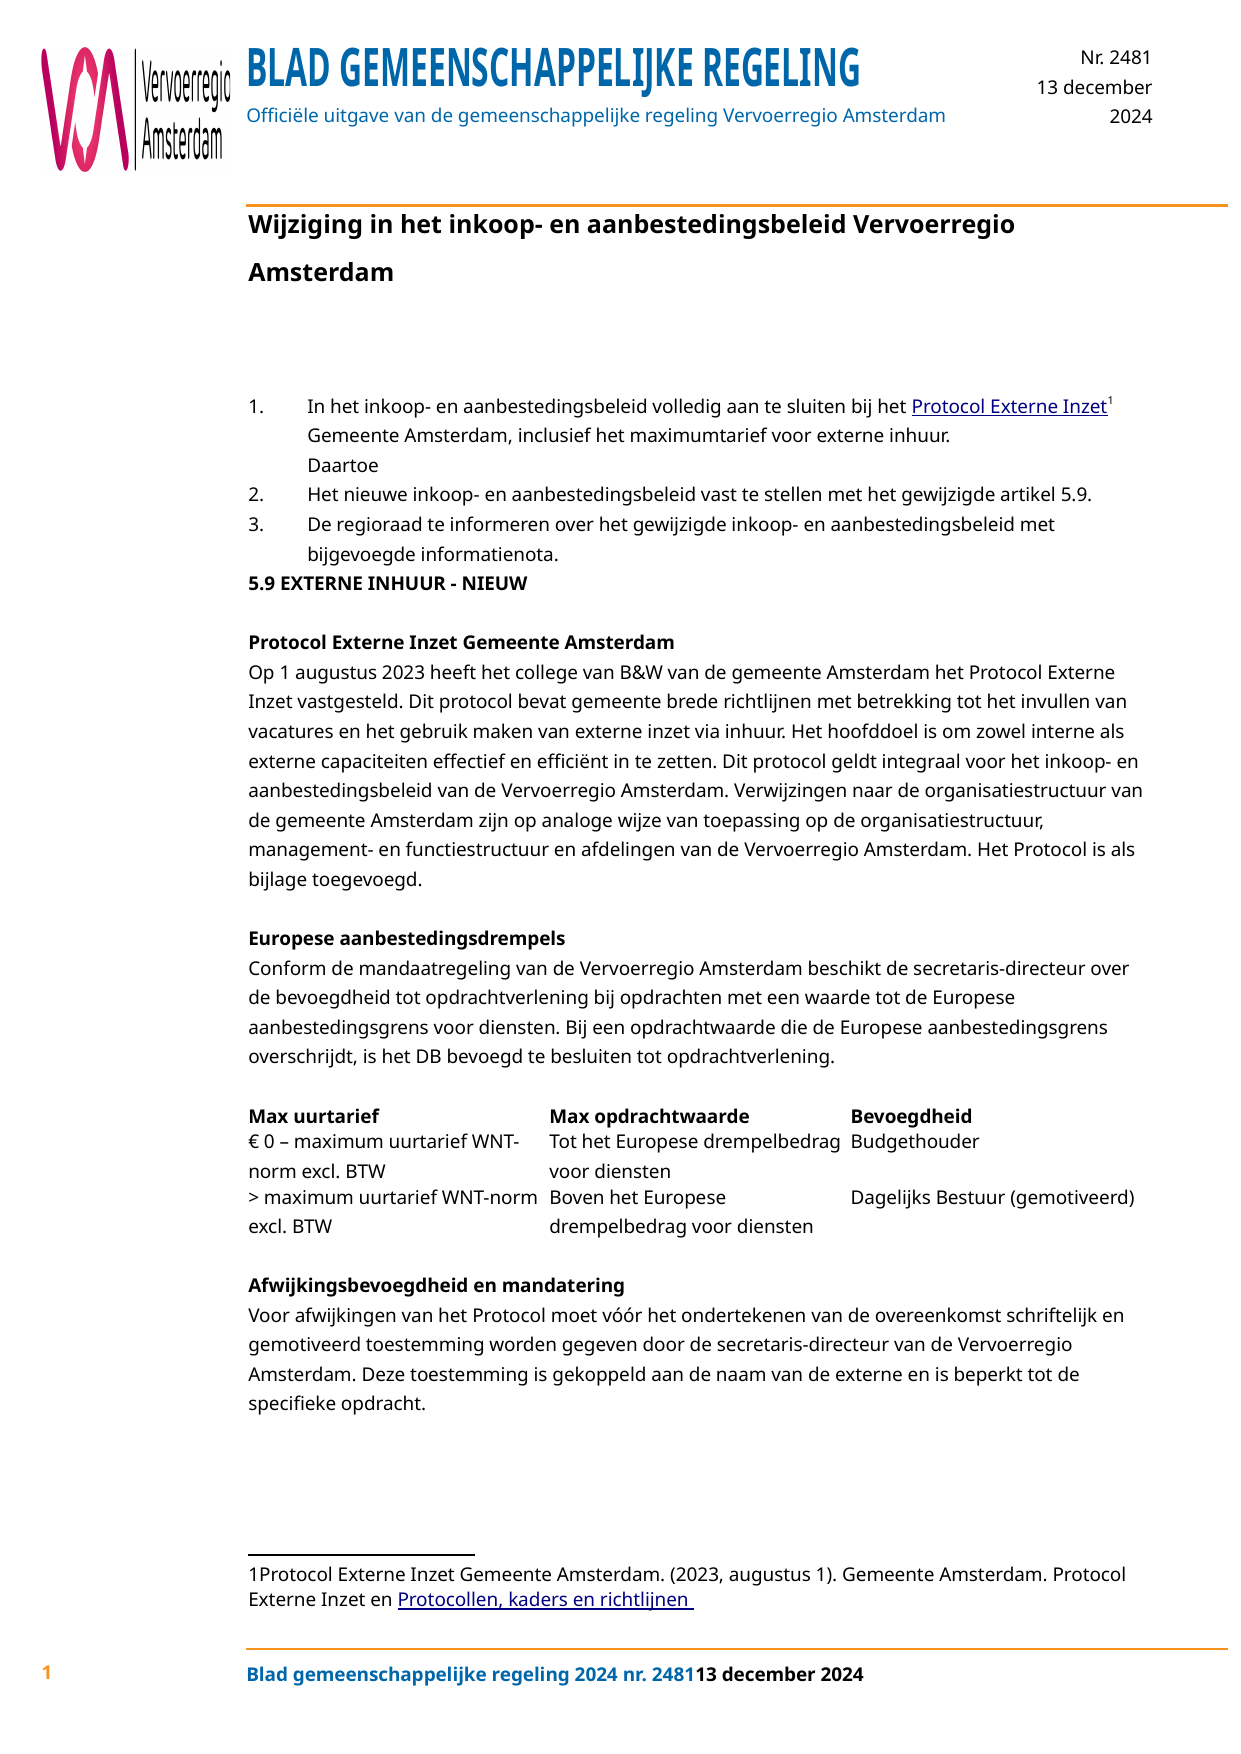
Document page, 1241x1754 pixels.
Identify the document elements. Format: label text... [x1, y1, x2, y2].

table_cell € 0 – maximum uurtarief WNT-norm excl. BTW [248, 1129, 549, 1184]
picture [41, 47, 231, 172]
list In het inkoop- en aanbestedingsbeleid volledig aan te sluiten bij het Protocol Externe Inzet Gemeente Amsterdam, inclusief het maximumtarief voor externe inhuur. [248, 393, 1152, 448]
list Daartoe [248, 452, 1152, 478]
table_header Bevoegdheid [850, 1103, 1152, 1129]
text Op 1 augustus 2023 heeft het college van B&W van de gemeente Amsterdam het Protocol Externe Inzet vastgesteld. Dit protocol bevat gemeente brede richtlijnen met betrekking tot het invullen van vacatures en het gebruik maken van externe inzet via inhuur. Het hoofddoel is om zowel interne als externe capaciteiten effectief en efficiënt in te zetten. Dit protocol geldt integraal voor het inkoop- en aanbestedingsbeleid van de Vervoerregio Amsterdam. Verwijzingen naar de organisatiestructuur van de gemeente Amsterdam zijn op analoge wijze van toepassing op de organisatiestructuur, management- en functiestructuur en afdelingen van de Vervoerregio Amsterdam. Het Protocol is als bijlage toegevoegd. [248, 659, 1152, 892]
list Protocol Externe Inzet Gemeente Amsterdam. (2023, augustus 1). Gemeente Amsterdam. Protocol Externe Inzet en Protocollen, kaders en richtlijnen [248, 1561, 1152, 1612]
list Het nieuwe inkoop- en aanbestedingsbeleid vast te stellen met het gewijzigde artikel 5.9. [248, 482, 1152, 507]
table_cell Boven het Europese drempelbedrag voor diensten [549, 1184, 850, 1239]
text Protocol Externe Inzet Gemeente Amsterdam [248, 629, 1152, 655]
text Conform de mandaatregeling van de Vervoerregio Amsterdam beschikt de secretaris-directeur over de bevoegdheid tot opdrachtverlening bij opdrachten met een waarde tot de Europese aanbestedingsgrens voor diensten. Bij een opdrachtwaarde die de Europese aanbestedingsgrens overschrijdt, is het DB bevoegd te besluiten tot opdrachtverlening. [248, 955, 1152, 1069]
text Europese aanbestedingsdrempels [248, 925, 1152, 951]
table_cell > maximum uurtarief WNT-norm excl. BTW [248, 1184, 549, 1239]
text 5.9 EXTERNE INHUUR - NIEUW [248, 570, 1152, 596]
table_cell Tot het Europese drempelbedrag voor diensten [549, 1129, 850, 1184]
text Wijziging in het inkoop- en aanbestedingsbeleid Vervoerregio Amsterdam [248, 207, 1152, 288]
table_cell Dagelijks Bestuur (gemotiveerd) [850, 1184, 1152, 1239]
list De regioraad te informeren over het gewijzigde inkoop- en aanbestedingsbeleid met bijgevoegde informatienota. [248, 511, 1152, 567]
table_header Max opdrachtwaarde [549, 1103, 850, 1129]
text Voor afwijkingen van het Protocol moet vóór het ondertekenen van de overeenkomst schriftelijk en gemotiveerd toestemming worden gegeven door de secretaris-directeur van de Vervoerregio Amsterdam. Deze toestemming is gekoppeld aan de naam van de externe en is beperkt tot de specifieke opdracht. [248, 1302, 1152, 1416]
table_header Max uurtarief [248, 1103, 549, 1129]
table_cell Budgethouder [850, 1129, 1152, 1184]
text Afwijkingsbevoegdheid en mandatering [248, 1272, 1152, 1298]
